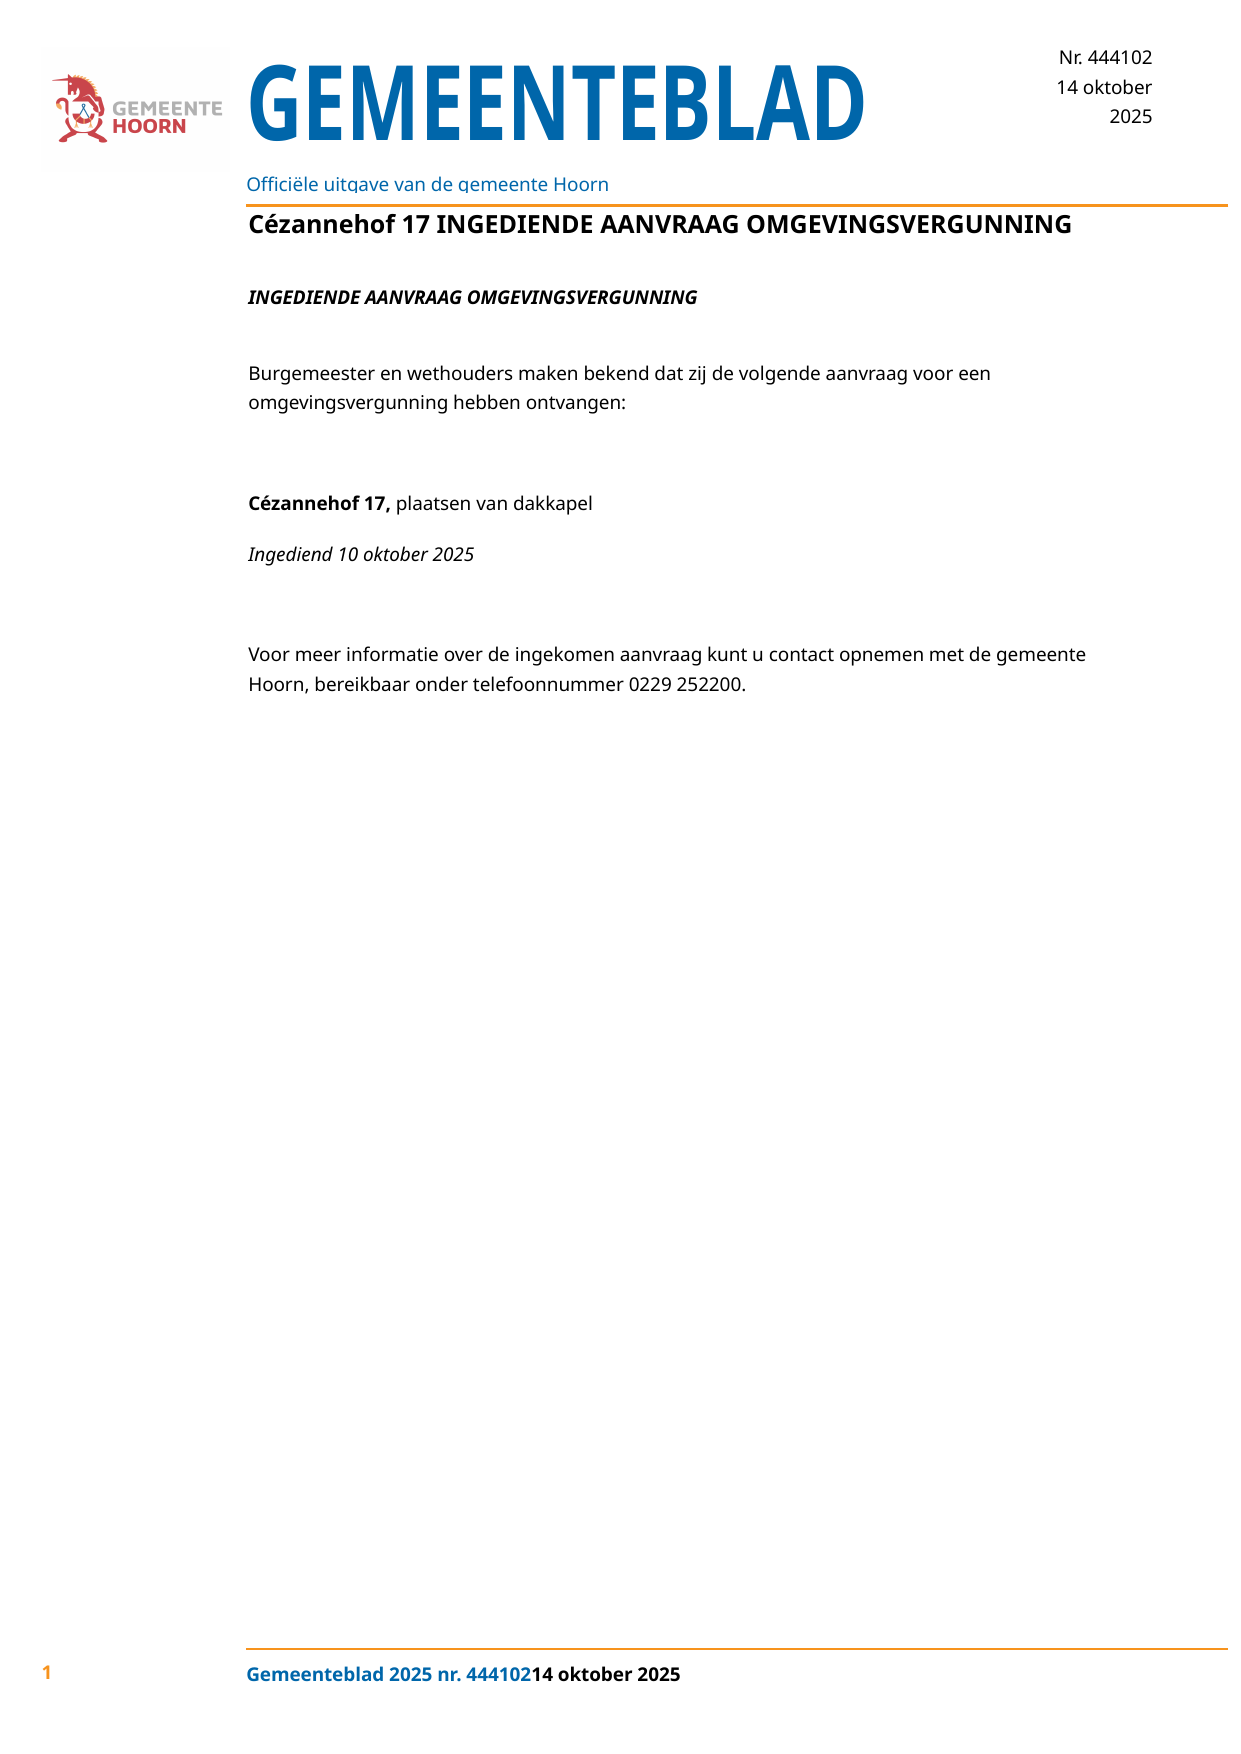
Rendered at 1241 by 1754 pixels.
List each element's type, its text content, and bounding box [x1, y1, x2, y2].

text Burgemeester en wethouders maken bekend dat zij de volgende aanvraag voor een omgevingsvergunning hebben ontvangen: [248, 360, 1152, 415]
text INGEDIENDE AANVRAAG OMGEVINGSVERGUNNING [248, 284, 1152, 309]
picture [41, 47, 231, 172]
text Cézannehof 17 INGEDIENDE AANVRAAG OMGEVINGSVERGUNNING [248, 207, 1152, 241]
text Cézannehof 17, plaatsen van dakkapel [248, 490, 1152, 516]
text Voor meer informatie over de ingekomen aanvraag kunt u contact opnemen met de gemeente Hoorn, bereikbaar onder telefoonnummer 0229 252200. [248, 642, 1152, 697]
text Ingediend 10 oktober 2025 [248, 541, 1152, 567]
